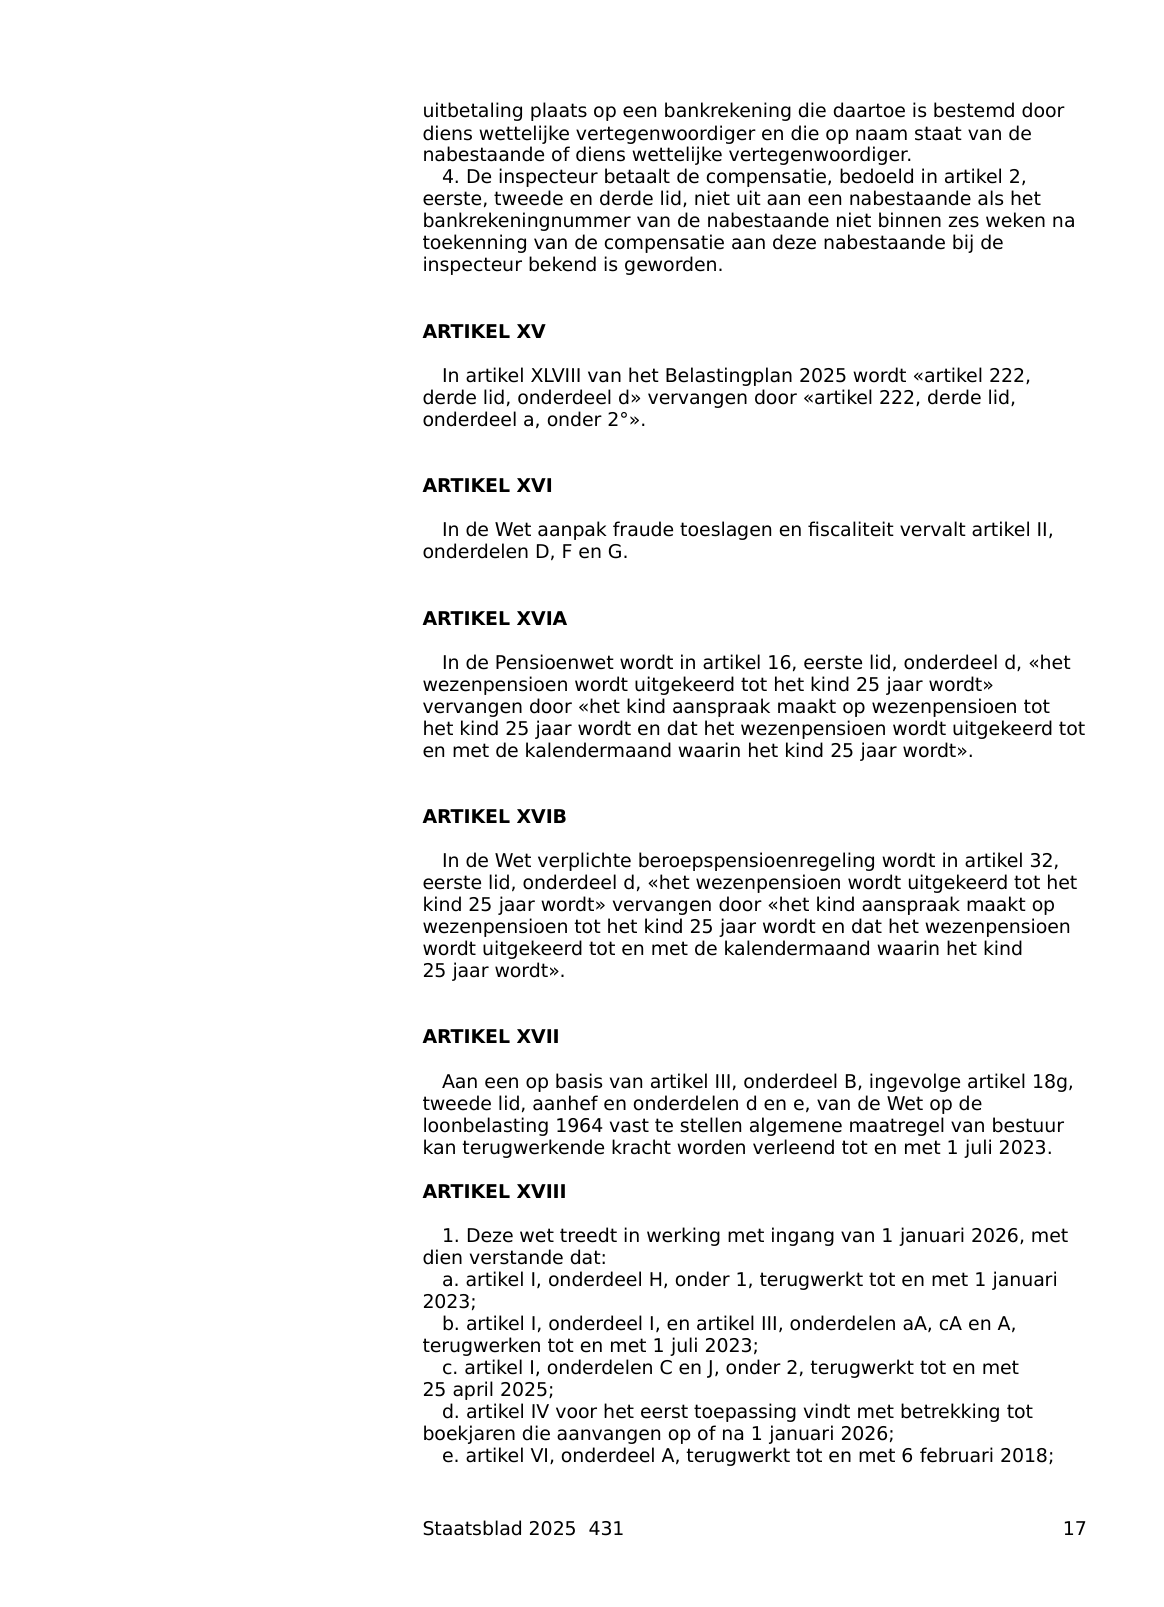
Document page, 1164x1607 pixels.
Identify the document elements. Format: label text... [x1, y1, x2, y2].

text In de Pensioenwet wordt in artikel 16, eerste lid, onderdeel d, «het wezenpensioen wordt uitgekeerd tot het kind 25 jaar wordt» vervangen door «het kind aanspraak maakt op wezenpensioen tot het kind 25 jaar wordt en dat het wezenpensioen wordt uitgekeerd tot en met de kalendermaand waarin het kind 25 jaar wordt». [422, 652, 1087, 762]
text e. artikel VI, onderdeel A, terugwerkt tot en met 6 februari 2018; [422, 1445, 1087, 1467]
text a. artikel I, onderdeel H, onder 1, terugwerkt tot en met 1 januari 2023; [422, 1269, 1087, 1313]
text In de Wet aanpak fraude toeslagen en fiscaliteit vervalt artikel II, onderdelen D, F en G. [422, 519, 1087, 563]
text In artikel XLVIII van het Belastingplan 2025 wordt «artikel 222, derde lid, onderdeel d» vervangen door «artikel 222, derde lid, onderdeel a, onder 2°». [422, 365, 1087, 431]
text d. artikel IV voor het eerst toepassing vindt met betrekking tot boekjaren die aanvangen op of na 1 januari 2026; [422, 1401, 1087, 1445]
subtitle ARTIKEL XVIB [422, 806, 1087, 828]
text In de Wet verplichte beroepspensioenregeling wordt in artikel 32, eerste lid, onderdeel d, «het wezenpensioen wordt uitgekeerd tot het kind 25 jaar wordt» vervangen door «het kind aanspraak maakt op wezenpensioen tot het kind 25 jaar wordt en dat het wezenpensioen wordt uitgekeerd tot en met de kalendermaand waarin het kind 25 jaar wordt». [422, 850, 1087, 982]
text c. artikel I, onderdelen C en J, onder 2, terugwerkt tot en met 25 april 2025; [422, 1357, 1087, 1401]
subtitle ARTIKEL XVII [422, 1026, 1087, 1048]
text Aan een op basis van artikel III, onderdeel B, ingevolge artikel 18g, tweede lid, aanhef en onderdelen d en e, van de Wet op de loonbelasting 1964 vast te stellen algemene maatregel van bestuur kan terugwerkende kracht worden verleend tot en met 1 juli 2023. [422, 1071, 1087, 1158]
text 4. De inspecteur betaalt de compensatie, bedoeld in artikel 2, eerste, tweede en derde lid, niet uit aan een nabestaande als het bankrekeningnummer van de nabestaande niet binnen zes weken na toekenning van de compensatie aan deze nabestaande bij de inspecteur bekend is geworden. [422, 166, 1087, 276]
subtitle ARTIKEL XVIA [422, 608, 1087, 629]
text uitbetaling plaats op een bankrekening die daartoe is bestemd door diens wettelijke vertegenwoordiger en die op naam staat van de nabestaande of diens wettelijke vertegenwoordiger. [422, 100, 1087, 166]
subtitle ARTIKEL XV [422, 321, 1087, 343]
subtitle ARTIKEL XVI [422, 475, 1087, 497]
text b. artikel I, onderdeel I, en artikel III, onderdelen aA, cA en A, terugwerken tot en met 1 juli 2023; [422, 1313, 1087, 1357]
text 1. Deze wet treedt in werking met ingang van 1 januari 2026, met dien verstande dat: [422, 1225, 1087, 1269]
subtitle ARTIKEL XVIII [422, 1181, 1087, 1203]
